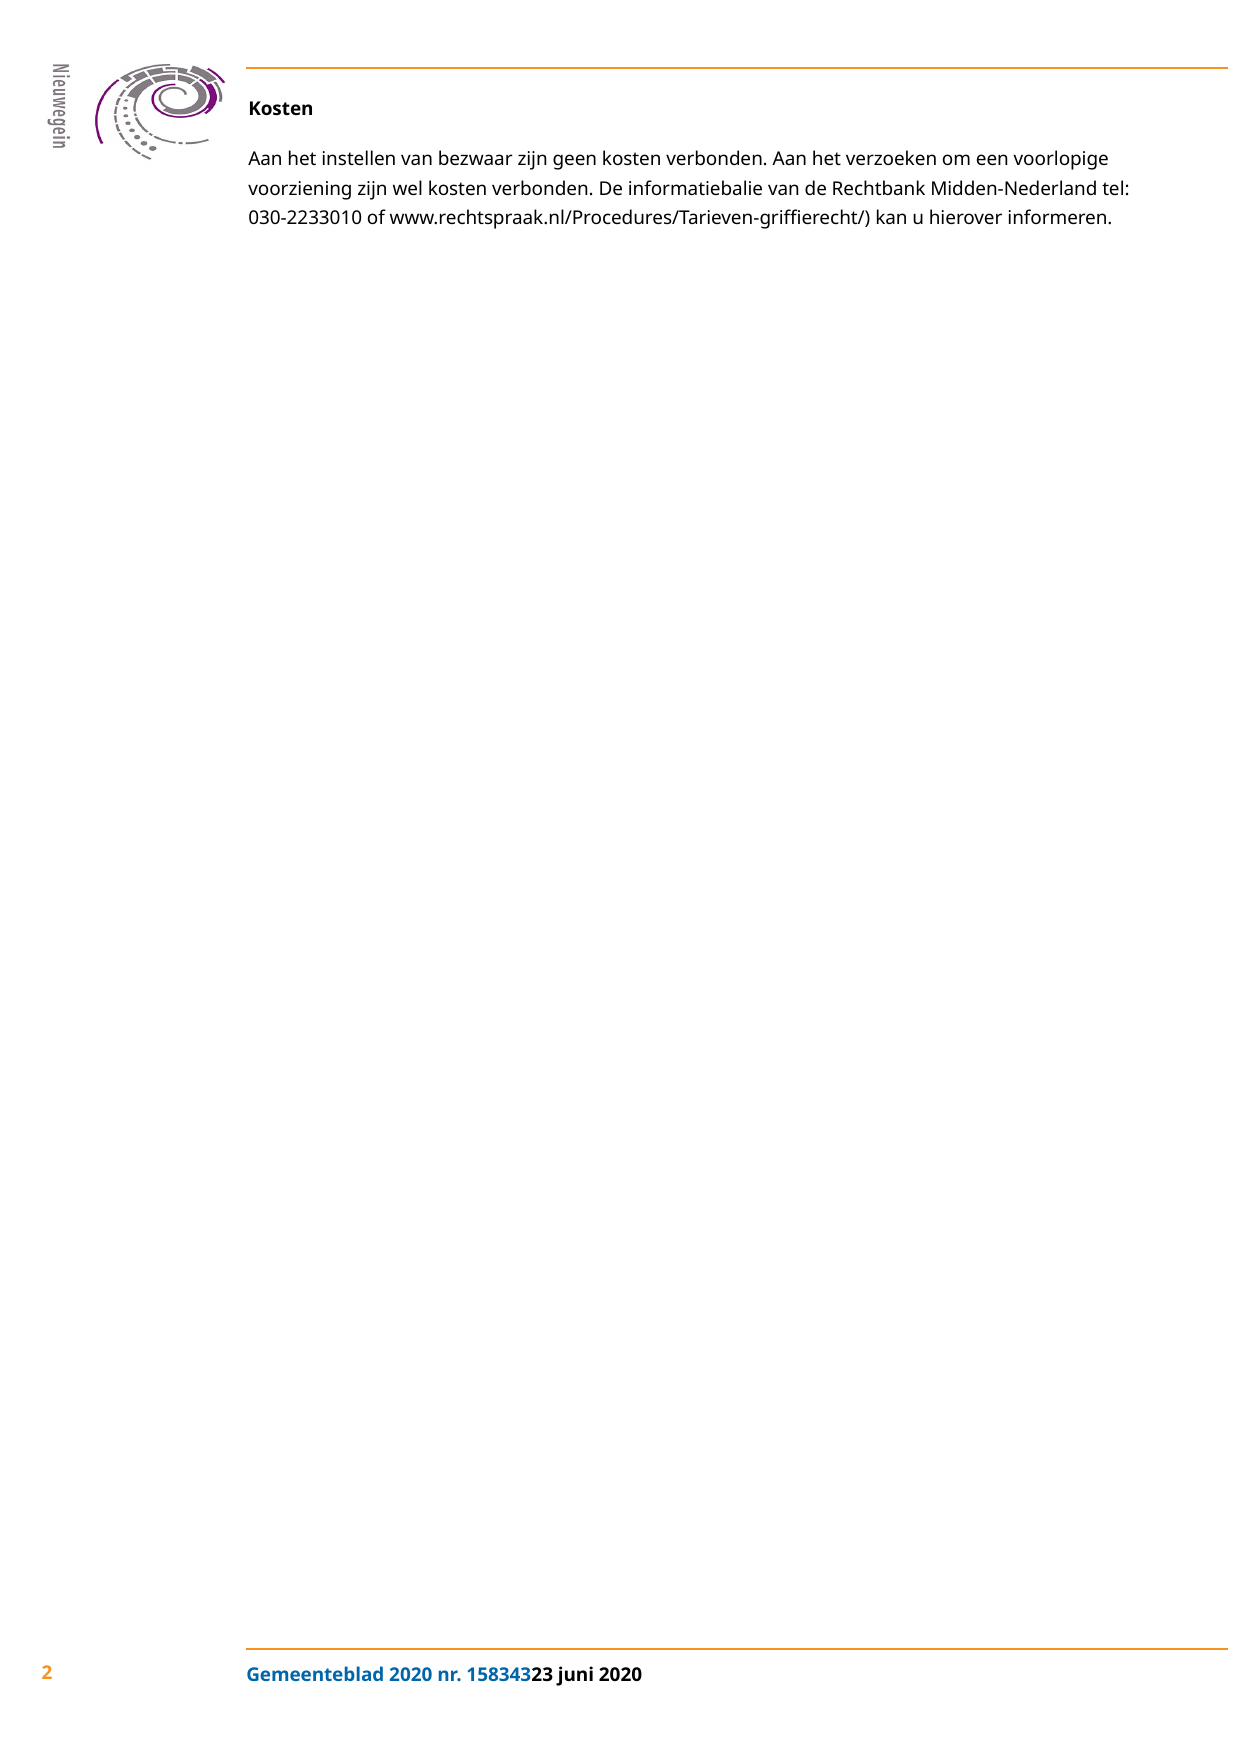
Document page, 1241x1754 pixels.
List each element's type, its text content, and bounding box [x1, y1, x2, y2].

picture [41, 47, 231, 172]
text Kosten [248, 95, 1152, 121]
text Aan het instellen van bezwaar zijn geen kosten verbonden. Aan het verzoeken om een voorlopige voorziening zijn wel kosten verbonden. De informatiebalie van de Rechtbank Midden-Nederland tel: 030-2233010 of www.rechtspraak.nl/Procedures/Tarieven-griffierecht/) kan u hierover informeren. [248, 145, 1152, 230]
